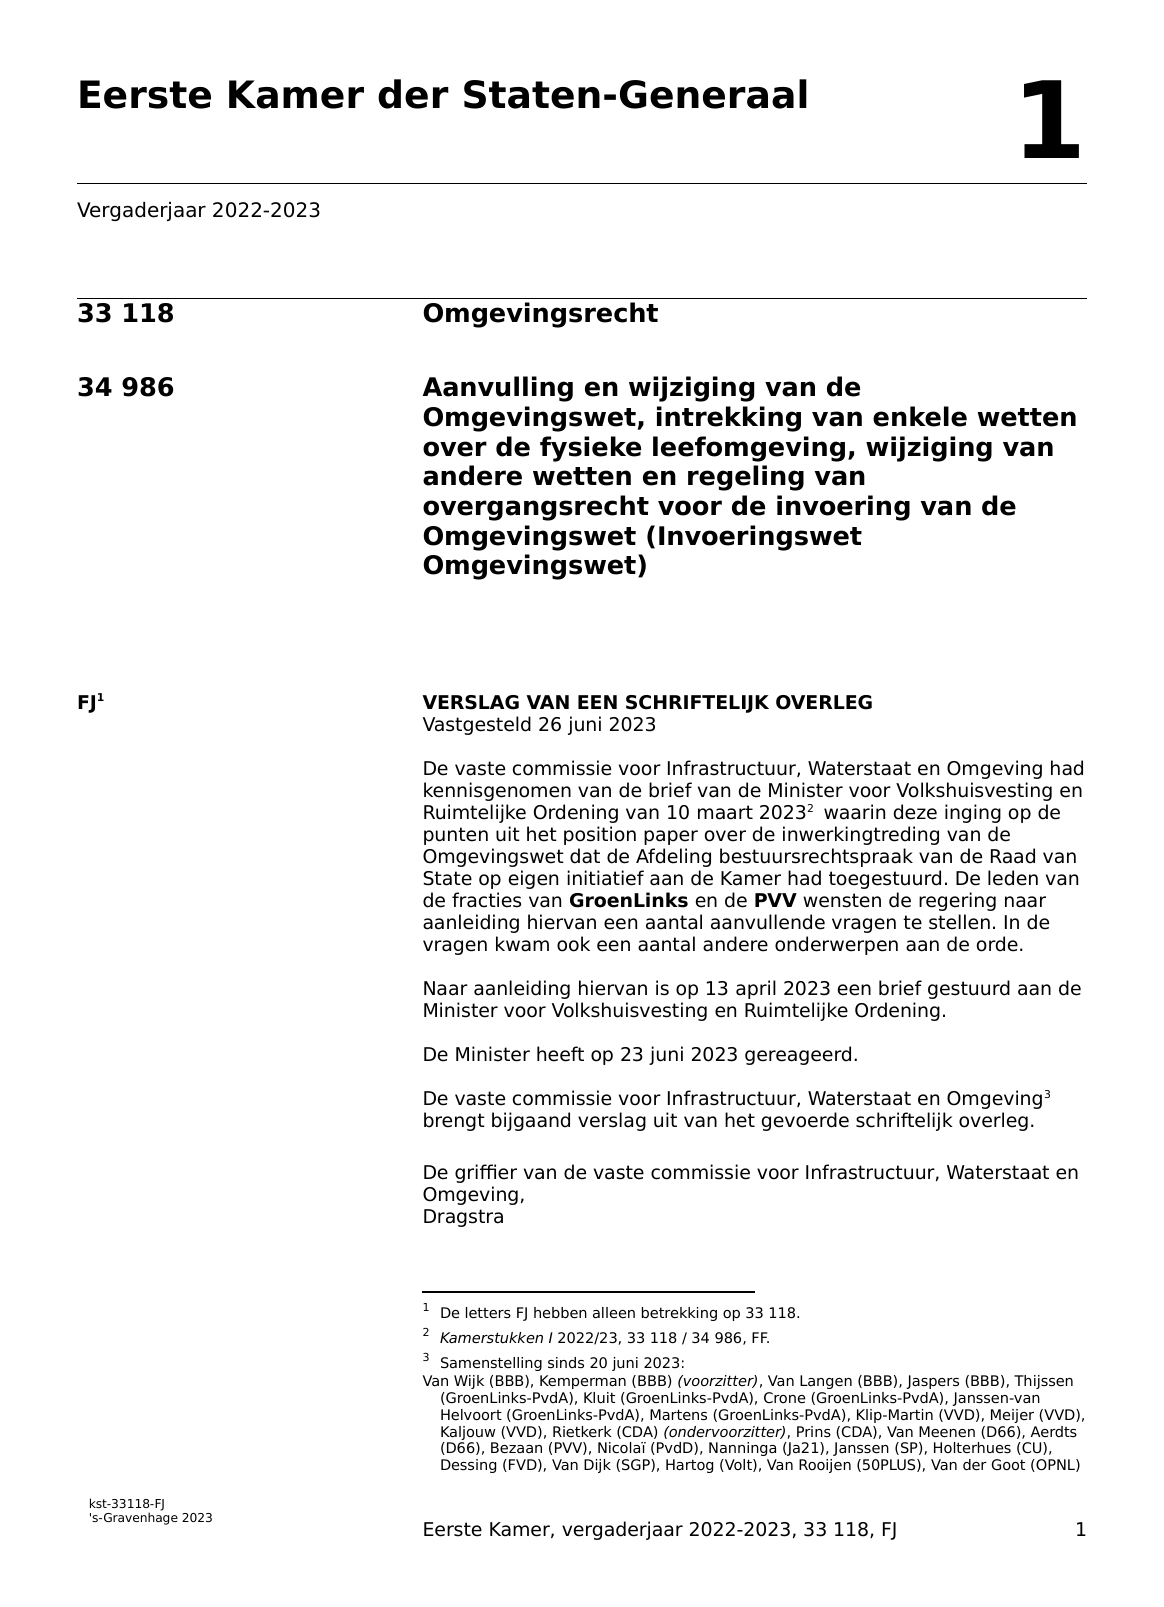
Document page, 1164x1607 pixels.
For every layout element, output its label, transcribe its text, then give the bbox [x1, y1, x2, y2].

text Kamerstukken I 2022/23, 33 118 / 34 986, FF. [422, 1326, 1087, 1348]
table_header 1 [886, 59, 1087, 183]
text De vaste commissie voor Infrastructuur, Waterstaat en Omgeving brengt bijgaand verslag uit van het gevoerde schriftelijk overleg. [422, 1088, 1087, 1132]
text De letters FJ hebben alleen betrekking op 33 118. [422, 1301, 1087, 1323]
text De griffier van de vaste commissie voor Infrastructuur, Waterstaat en Omgeving, Dragstra [422, 1162, 1087, 1228]
text De vaste commissie voor Infrastructuur, Waterstaat en Omgeving had kennisgenomen van de brief van de Minister voor Volkshuisvesting en Ruimtelijke Ordening van 10 maart 2023 waarin deze inging op de punten uit het position paper over de inwerkingtreding van de Omgevingswet dat de Afdeling bestuursrechtspraak van de Raad van State op eigen initiatief aan de Kamer had toegestuurd. De leden van de fracties van GroenLinks en de PVV wensten de regering naar aanleiding hiervan een aantal aanvullende vragen te stellen. In de vragen kwam ook een aantal andere onderwerpen aan de orde. [422, 758, 1087, 956]
text De Minister heeft op 23 juni 2023 gereageerd. [422, 1044, 1087, 1066]
text kst-33118-FJ [88, 1497, 323, 1511]
subtitle 33 118 Omgevingsrecht [77, 299, 1087, 329]
text Vastgesteld 26 juni 2023 [422, 714, 1087, 736]
text 's-Gravenhage 2023 [88, 1511, 323, 1525]
text Samenstelling sinds 20 juni 2023: [422, 1351, 1087, 1373]
subtitle 34 986 Aanvulling en wijziging van de Omgevingswet, intrekking van enkele wetten over de fysieke leefomgeving, wijziging van andere wetten en regeling van overgangsrecht voor de invoering van de Omgevingswet (Invoeringswet Omgevingswet) [77, 373, 1087, 581]
subtitle FJ VERSLAG VAN EEN SCHRIFTELIJK OVERLEG [77, 692, 1087, 714]
table_cell Vergaderjaar 2022-2023 [77, 184, 1087, 298]
text Naar aanleiding hiervan is op 13 april 2023 een brief gestuurd aan de Minister voor Volkshuisvesting en Ruimtelijke Ordening. [422, 978, 1087, 1022]
table_header Eerste Kamer der Staten-Generaal [77, 59, 886, 183]
text Van Wijk (BBB), Kemperman (BBB) (voorzitter), Van Langen (BBB), Jaspers (BBB), Thijssen (GroenLinks-PvdA), Kluit (GroenLinks-PvdA), Crone (GroenLinks-PvdA), Janssen-van Helvoort (GroenLinks-PvdA), Martens (GroenLinks-PvdA), Klip-Martin (VVD), Meijer (VVD), Kaljouw (VVD), Rietkerk (CDA) (ondervoorzitter), Prins (CDA), Van Meenen (D66), Aerdts (D66), Bezaan (PVV), Nicolaï (PvdD), Nanninga (Ja21), Janssen (SP), Holterhues (CU), Dessing (FVD), Van Dijk (SGP), Hartog (Volt), Van Rooijen (50PLUS), Van der Goot (OPNL) [422, 1373, 1087, 1474]
